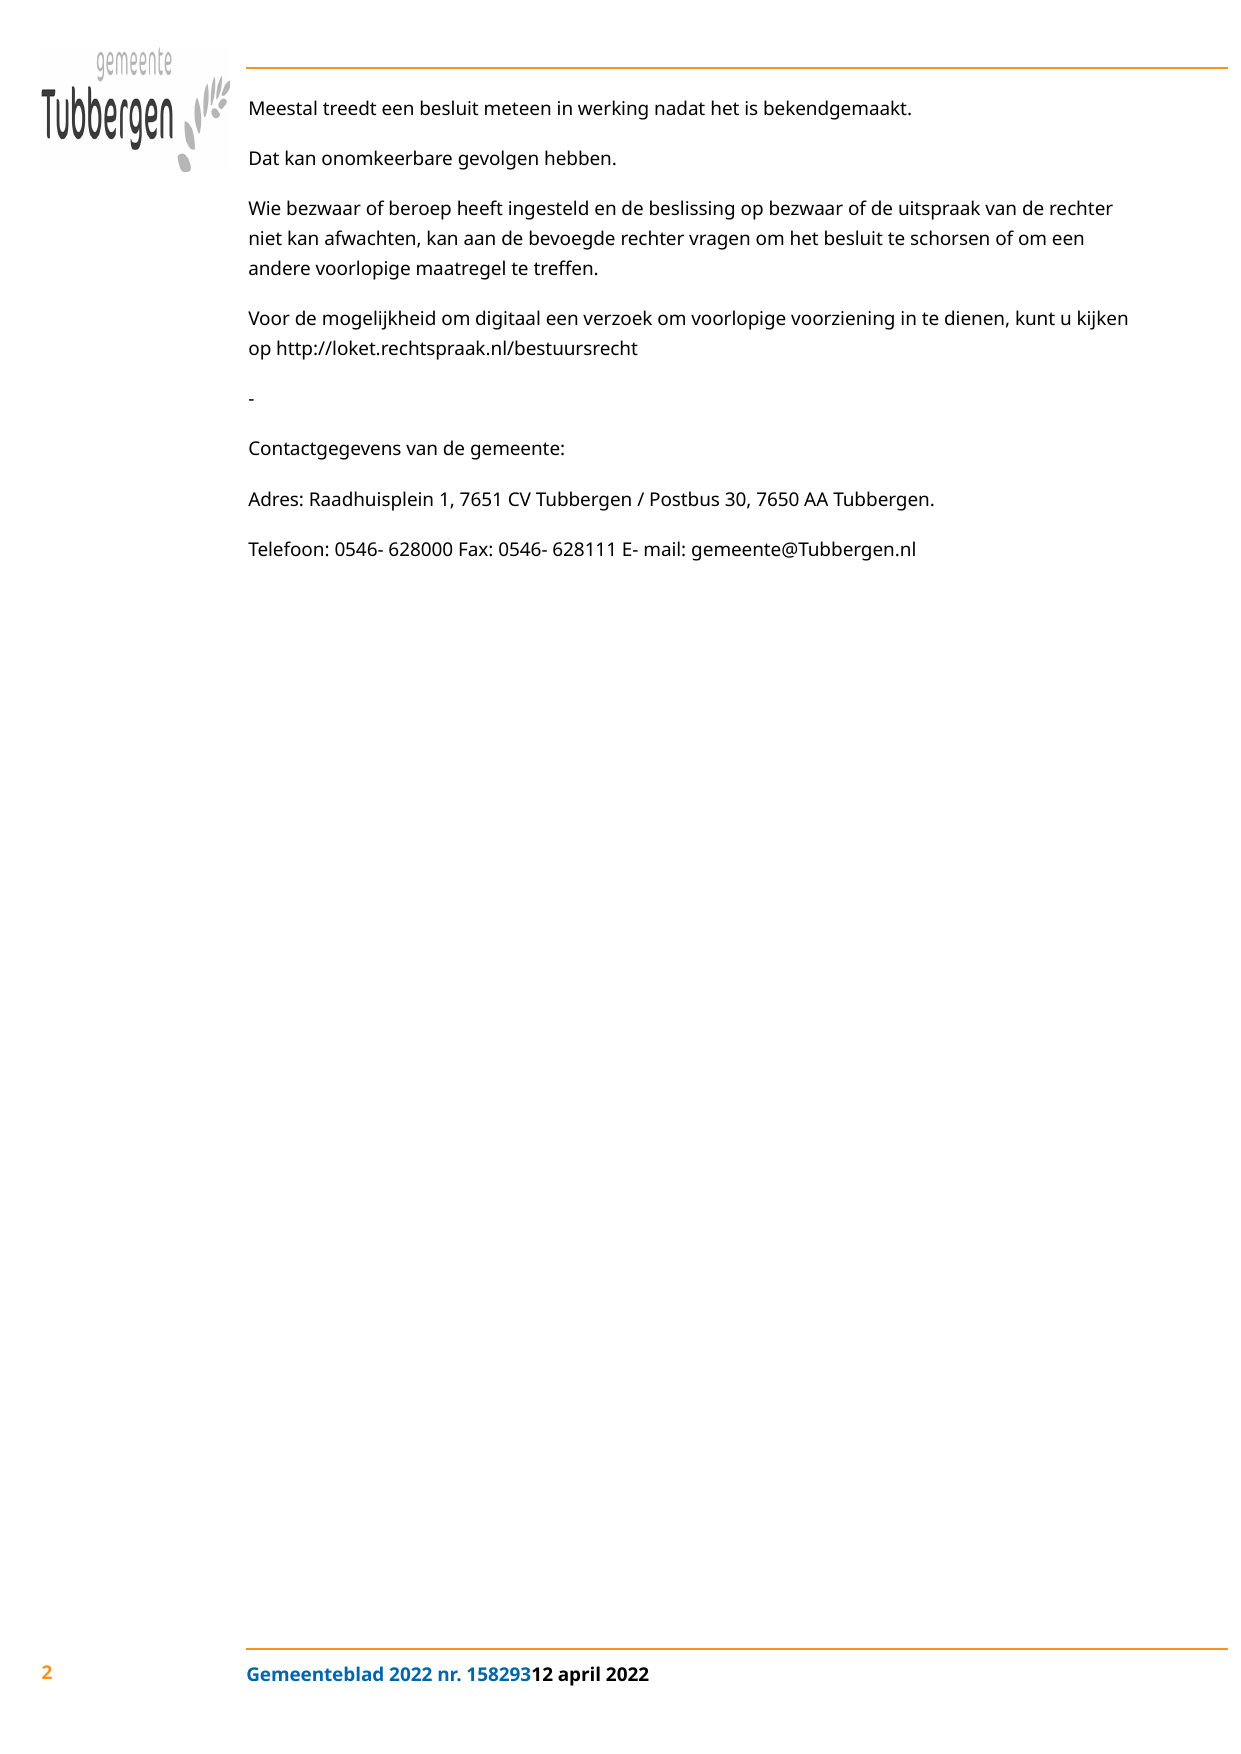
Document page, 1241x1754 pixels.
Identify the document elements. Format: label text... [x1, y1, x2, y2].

text Adres: Raadhuisplein 1, 7651 CV Tubbergen / Postbus 30, 7650 AA Tubbergen. [248, 486, 1152, 512]
text Wie bezwaar of beroep heeft ingesteld en de beslissing op bezwaar of de uitspraak van de rechter niet kan afwachten, kan aan de bevoegde rechter vragen om het besluit te schorsen of om een andere voorlopige maatregel te treffen. [248, 196, 1152, 281]
text - [248, 385, 1152, 411]
text Meestal treedt een besluit meteen in werking nadat het is bekendgemaakt. [248, 95, 1152, 121]
picture [41, 47, 231, 172]
text Telefoon: 0546- 628000 Fax: 0546- 628111 E- mail: gemeente@Tubbergen.nl [248, 536, 1152, 562]
text Voor de mogelijkheid om digitaal een verzoek om voorlopige voorziening in te dienen, kunt u kijken op http://loket.rechtspraak.nl/bestuursrecht [248, 305, 1152, 361]
text Contactgegevens van de gemeente: [248, 436, 1152, 461]
text Dat kan onomkeerbare gevolgen hebben. [248, 145, 1152, 171]
